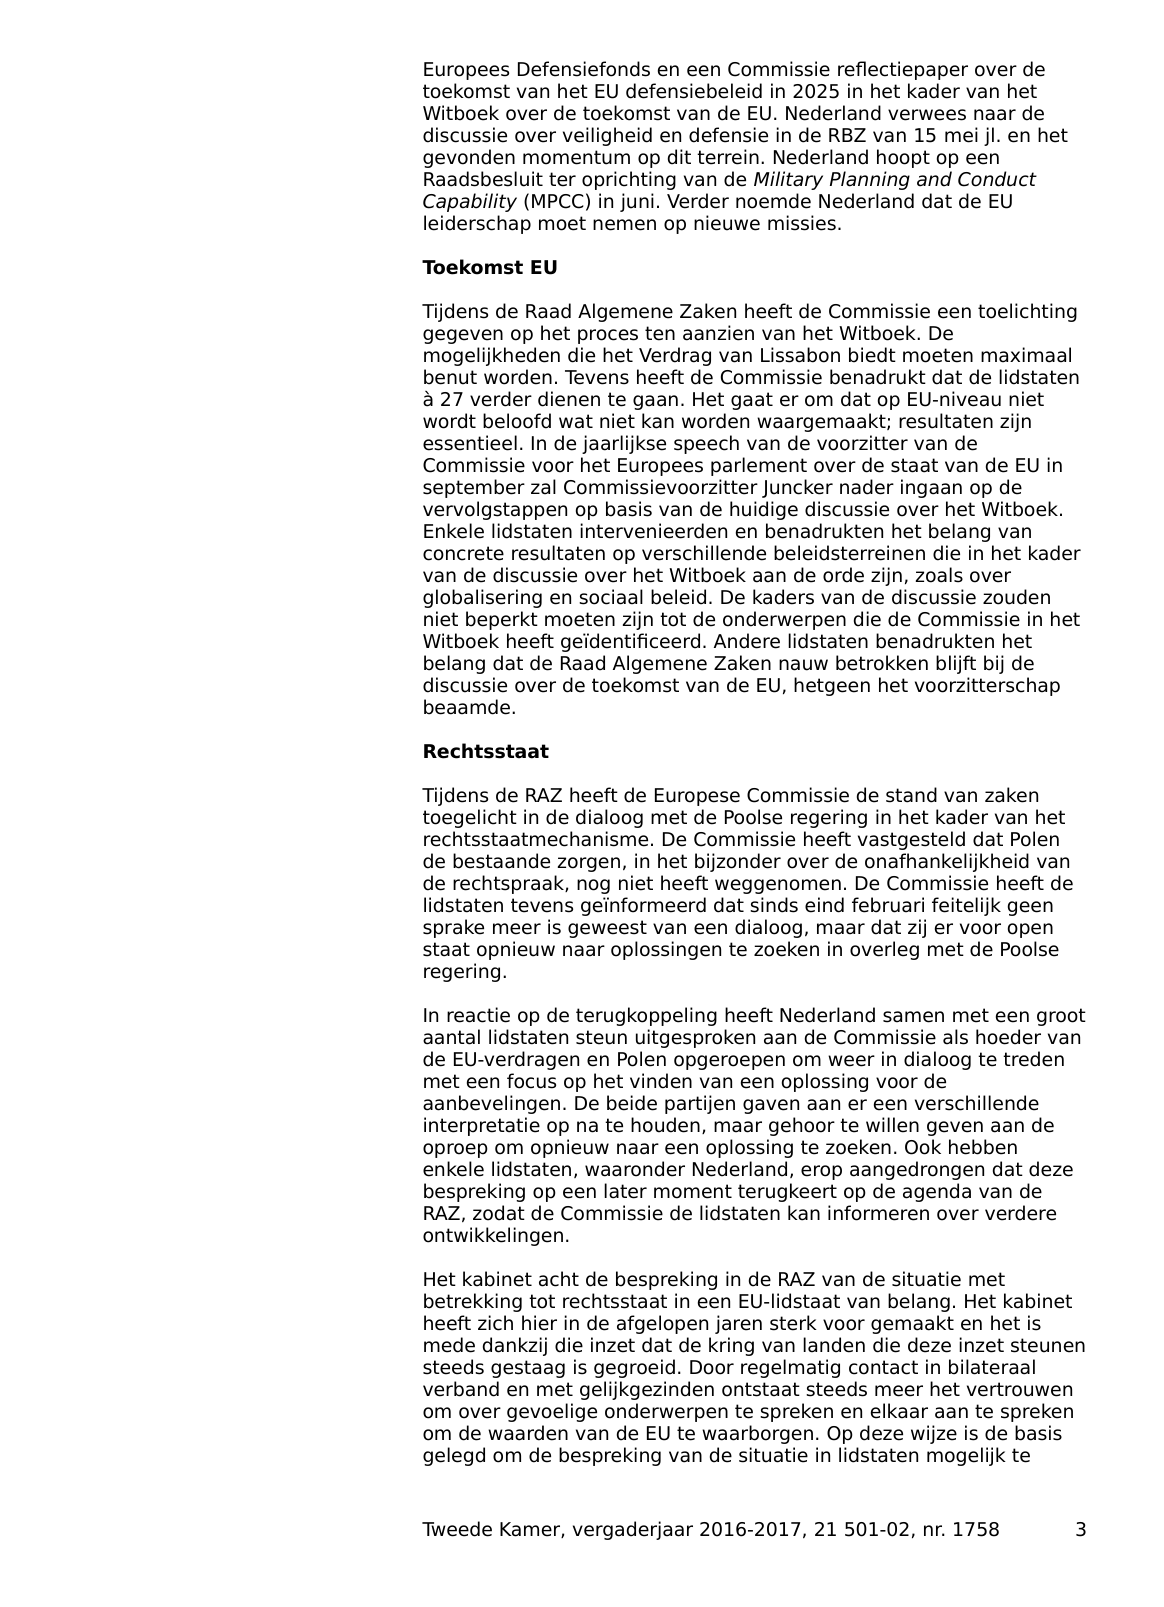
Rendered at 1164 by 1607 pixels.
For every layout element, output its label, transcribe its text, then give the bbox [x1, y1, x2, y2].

text Europees Defensiefonds en een Commissie reflectiepaper over de toekomst van het EU defensiebeleid in 2025 in het kader van het Witboek over de toekomst van de EU. Nederland verwees naar de discussie over veiligheid en defensie in de RBZ van 15 mei jl. en het gevonden momentum op dit terrein. Nederland hoopt op een Raadsbesluit ter oprichting van de Military Planning and Conduct Capability (MPCC) in juni. Verder noemde Nederland dat de EU leiderschap moet nemen op nieuwe missies. [422, 59, 1087, 235]
text In reactie op de terugkoppeling heeft Nederland samen met een groot aantal lidstaten steun uitgesproken aan de Commissie als hoeder van de EU-verdragen en Polen opgeroepen om weer in dialoog te treden met een focus op het vinden van een oplossing voor de aanbevelingen. De beide partijen gaven aan er een verschillende interpretatie op na te houden, maar gehoor te willen geven aan de oproep om opnieuw naar een oplossing te zoeken. Ook hebben enkele lidstaten, waaronder Nederland, erop aangedrongen dat deze bespreking op een later moment terugkeert op de agenda van de RAZ, zodat de Commissie de lidstaten kan informeren over verdere ontwikkelingen. [422, 1005, 1087, 1247]
text Het kabinet acht de bespreking in de RAZ van de situatie met betrekking tot rechtsstaat in een EU-lidstaat van belang. Het kabinet heeft zich hier in de afgelopen jaren sterk voor gemaakt en het is mede dankzij die inzet dat de kring van landen die deze inzet steunen steeds gestaag is gegroeid. Door regelmatig contact in bilateraal verband en met gelijkgezinden ontstaat steeds meer het vertrouwen om over gevoelige onderwerpen te spreken en elkaar aan te spreken om de waarden van de EU te waarborgen. Op deze wijze is de basis gelegd om de bespreking van de situatie in lidstaten mogelijk te [422, 1269, 1087, 1467]
subtitle Rechtsstaat [422, 741, 1087, 763]
text Tijdens de RAZ heeft de Europese Commissie de stand van zaken toegelicht in de dialoog met de Poolse regering in het kader van het rechtsstaatmechanisme. De Commissie heeft vastgesteld dat Polen de bestaande zorgen, in het bijzonder over de onafhankelijkheid van de rechtspraak, nog niet heeft weggenomen. De Commissie heeft de lidstaten tevens geïnformeerd dat sinds eind februari feitelijk geen sprake meer is geweest van een dialoog, maar dat zij er voor open staat opnieuw naar oplossingen te zoeken in overleg met de Poolse regering. [422, 785, 1087, 983]
text Tijdens de Raad Algemene Zaken heeft de Commissie een toelichting gegeven op het proces ten aanzien van het Witboek. De mogelijkheden die het Verdrag van Lissabon biedt moeten maximaal benut worden. Tevens heeft de Commissie benadrukt dat de lidstaten à 27 verder dienen te gaan. Het gaat er om dat op EU-niveau niet wordt beloofd wat niet kan worden waargemaakt; resultaten zijn essentieel. In de jaarlijkse speech van de voorzitter van de Commissie voor het Europees parlement over de staat van de EU in september zal Commissievoorzitter Juncker nader ingaan op de vervolgstappen op basis van de huidige discussie over het Witboek. Enkele lidstaten intervenieerden en benadrukten het belang van concrete resultaten op verschillende beleidsterreinen die in het kader van de discussie over het Witboek aan de orde zijn, zoals over globalisering en sociaal beleid. De kaders van de discussie zouden niet beperkt moeten zijn tot de onderwerpen die de Commissie in het Witboek heeft geïdentificeerd. Andere lidstaten benadrukten het belang dat de Raad Algemene Zaken nauw betrokken blijft bij de discussie over de toekomst van de EU, hetgeen het voorzitterschap beaamde. [422, 301, 1087, 719]
subtitle Toekomst EU [422, 257, 1087, 279]
